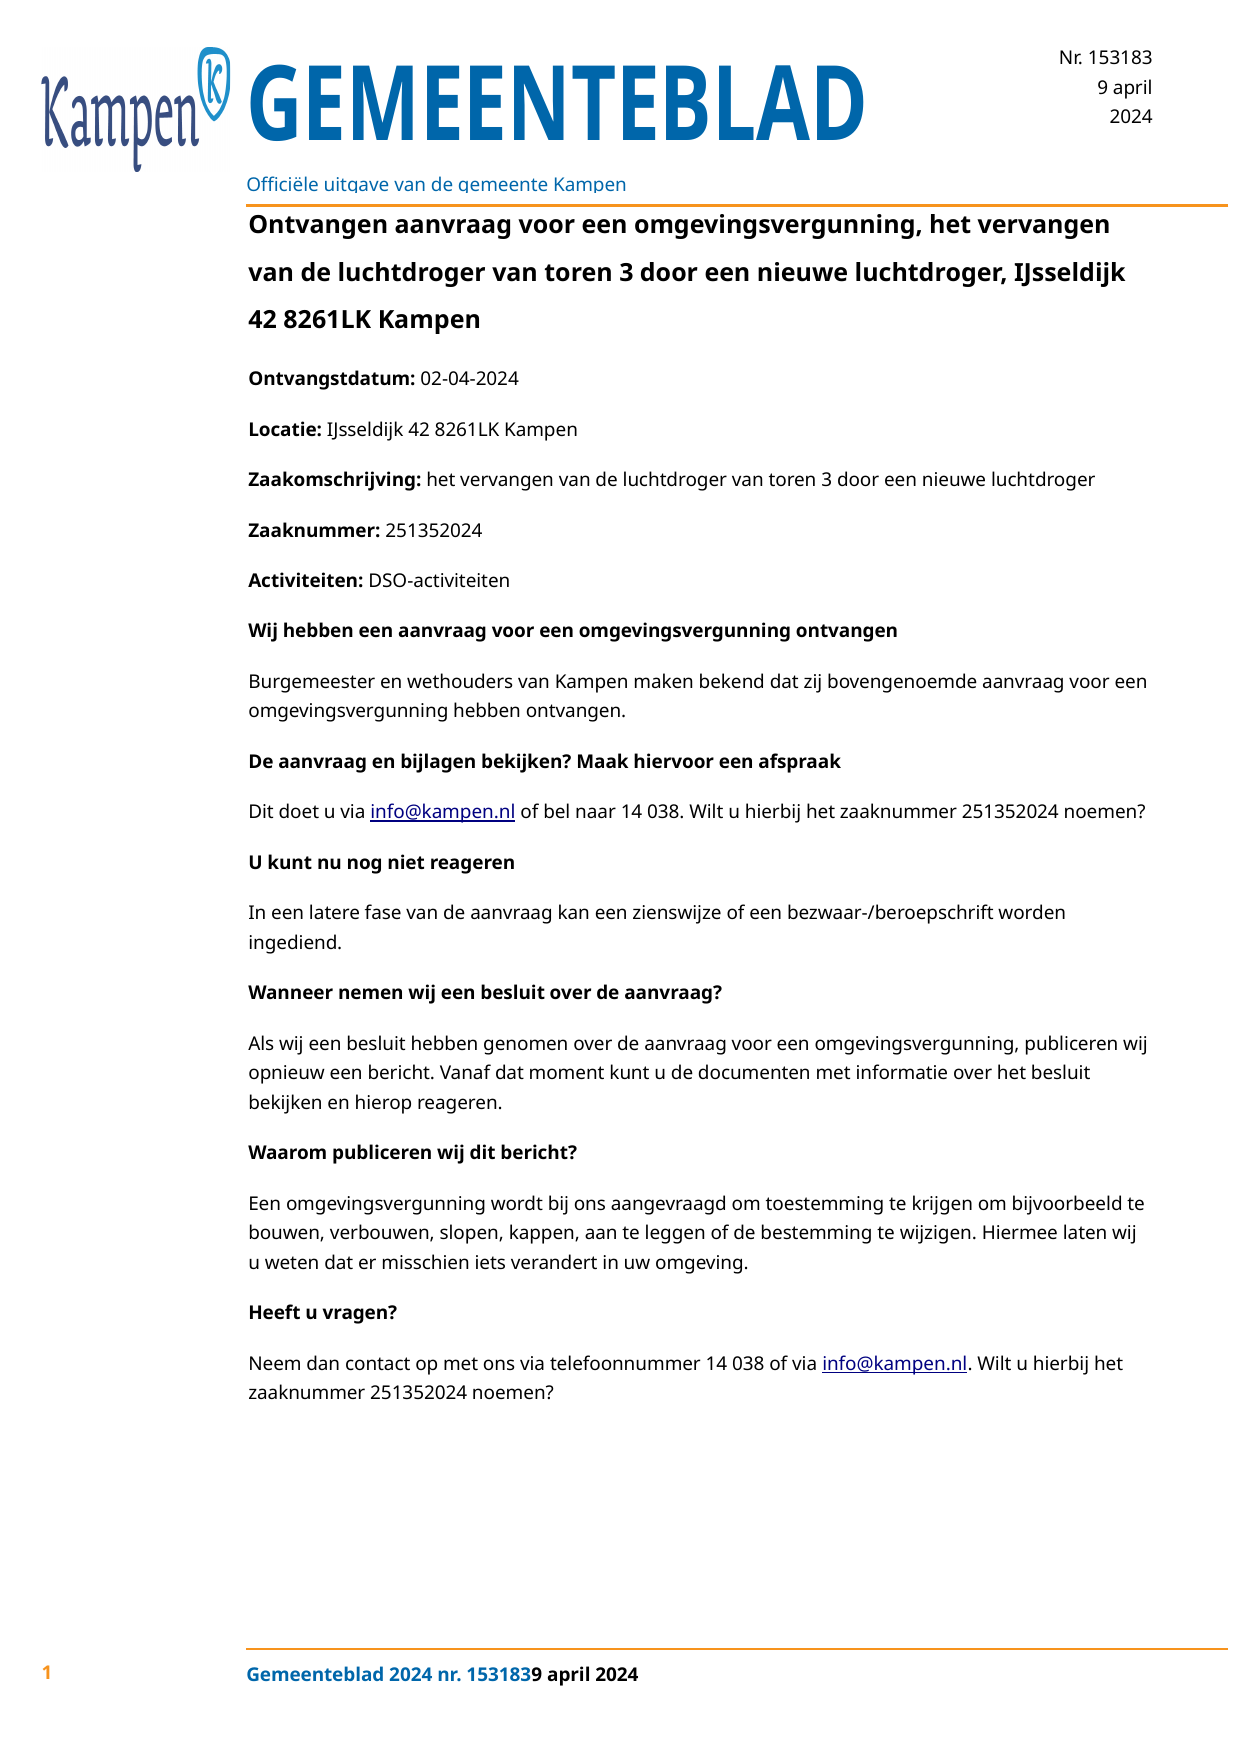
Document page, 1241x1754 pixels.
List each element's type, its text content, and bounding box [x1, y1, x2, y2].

text Waarom publiceren wij dit bericht? [248, 1139, 1152, 1165]
text Zaaknummer: 251352024 [248, 517, 1152, 542]
text Zaakomschrijving: het vervangen van de luchtdroger van toren 3 door een nieuwe luchtdroger [248, 466, 1152, 492]
text Ontvangen aanvraag voor een omgevingsvergunning, het vervangen van de luchtdroger van toren 3 door een nieuwe luchtdroger, IJsseldijk 42 8261LK Kampen [248, 207, 1152, 336]
text Een omgevingsvergunning wordt bij ons aangevraagd om toestemming te krijgen om bijvoorbeeld te bouwen, verbouwen, slopen, kappen, aan te leggen of de bestemming te wijzigen. Hiermee laten wij u weten dat er misschien iets verandert in uw omgeving. [248, 1190, 1152, 1274]
text In een latere fase van de aanvraag kan een zienswijze of een bezwaar-/beroepschrift worden ingediend. [248, 899, 1152, 954]
text U kunt nu nog niet reageren [248, 849, 1152, 874]
text De aanvraag en bijlagen bekijken? Maak hiervoor een afspraak [248, 748, 1152, 774]
picture [41, 47, 231, 172]
text Wij hebben een aanvraag voor een omgevingsvergunning ontvangen [248, 618, 1152, 643]
text Als wij een besluit hebben genomen over de aanvraag voor een omgevingsvergunning, publiceren wij opnieuw een bericht. Vanaf dat moment kunt u de documenten met informatie over het besluit bekijken en hierop reageren. [248, 1030, 1152, 1114]
text Locatie: IJsseldijk 42 8261LK Kampen [248, 416, 1152, 442]
text Burgemeester en wethouders van Kampen maken bekend dat zij bovengenoemde aanvraag voor een omgevingsvergunning hebben ontvangen. [248, 668, 1152, 723]
text Activiteiten: DSO-activiteiten [248, 567, 1152, 593]
text Dit doet u via info@kampen.nl of bel naar 14 038. Wilt u hierbij het zaaknummer 251352024 noemen? [248, 798, 1152, 824]
text Wanneer nemen wij een besluit over de aanvraag? [248, 979, 1152, 1005]
text Neem dan contact op met ons via telefoonnummer 14 038 of via info@kampen.nl. Wilt u hierbij het zaaknummer 251352024 noemen? [248, 1350, 1152, 1405]
text Heeft u vragen? [248, 1299, 1152, 1325]
text Ontvangstdatum: 02-04-2024 [248, 366, 1152, 391]
